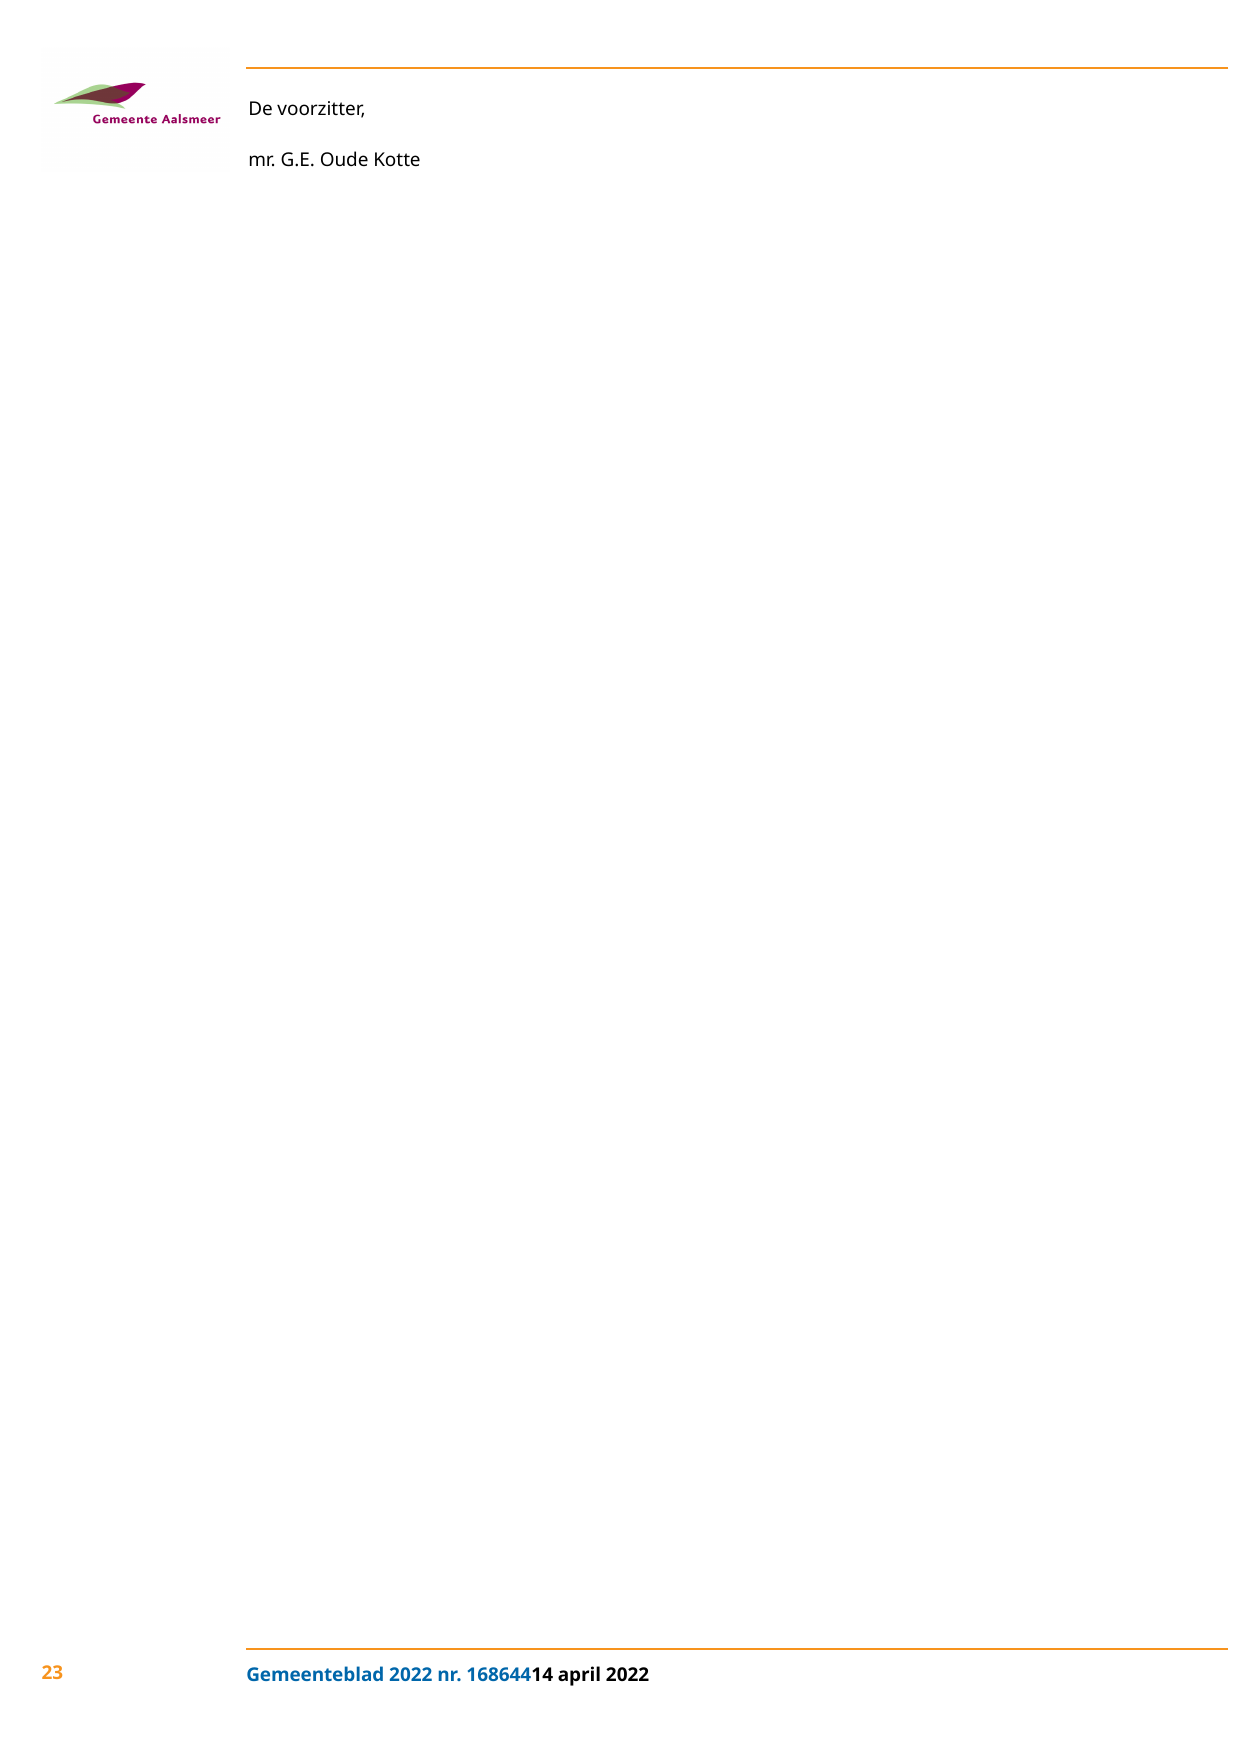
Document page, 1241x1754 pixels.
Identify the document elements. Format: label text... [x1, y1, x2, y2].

text mr. G.E. Oude Kotte [248, 146, 1152, 172]
text De voorzitter, [248, 95, 1152, 121]
picture [41, 47, 231, 172]
